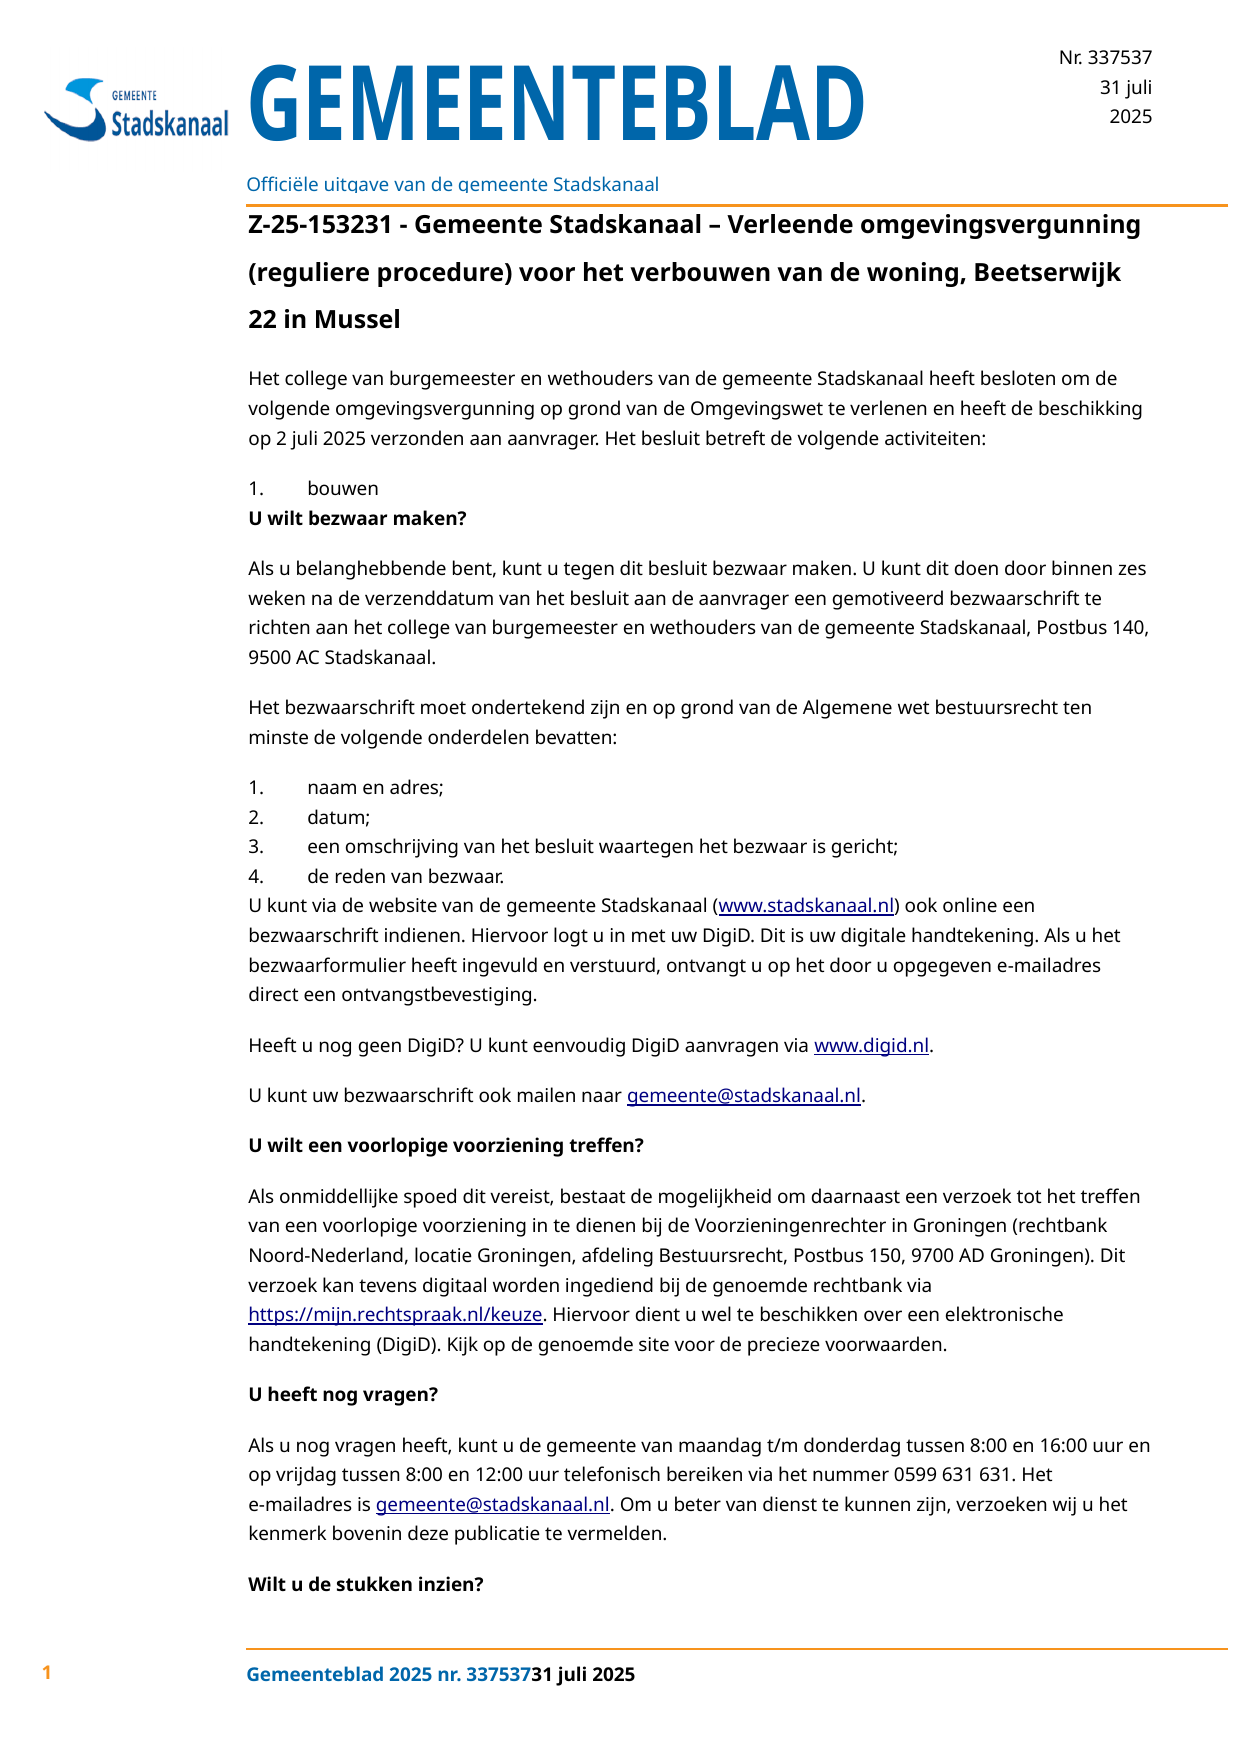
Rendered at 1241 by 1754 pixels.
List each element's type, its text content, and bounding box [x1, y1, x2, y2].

text Heeft u nog geen DigiD? U kunt eenvoudig DigiD aanvragen via www.digid.nl. [248, 1032, 1152, 1057]
text U wilt bezwaar maken? [248, 505, 1152, 530]
text U heeft nog vragen? [248, 1381, 1152, 1407]
text U wilt een voorlopige voorziening treffen? [248, 1133, 1152, 1158]
list naam en adres; [248, 774, 1152, 800]
text Als onmiddellijke spoed dit vereist, bestaat de mogelijkheid om daarnaast een verzoek tot het treffen van een voorlopige voorziening in te dienen bij de Voorzieningenrechter in Groningen (rechtbank Noord-Nederland, locatie Groningen, afdeling Bestuursrecht, Postbus 150, 9700 AD Groningen). Dit verzoek kan tevens digitaal worden ingediend bij de genoemde rechtbank via https://mijn.rechtspraak.nl/keuze. Hiervoor dient u wel te beschikken over een elektronische handtekening (DigiD). Kijk op de genoemde site voor de precieze voorwaarden. [248, 1183, 1152, 1357]
list datum; [248, 804, 1152, 829]
list de reden van bezwaar. [248, 863, 1152, 889]
text Z-25-153231 - Gemeente Stadskanaal – Verleende omgevingsvergunning (reguliere procedure) voor het verbouwen van de woning, Beetserwijk 22 in Mussel [248, 207, 1152, 336]
text Het college van burgemeester en wethouders van de gemeente Stadskanaal heeft besloten om de volgende omgevingsvergunning op grond van de Omgevingswet te verlenen en heeft de beschikking op 2 juli 2025 verzonden aan aanvrager. Het besluit betreft de volgende activiteiten: [248, 366, 1152, 450]
text Als u nog vragen heeft, kunt u de gemeente van maandag t/m donderdag tussen 8:00 en 16:00 uur en op vrijdag tussen 8:00 en 12:00 uur telefonisch bereiken via het nummer 0599 631 631. Het e‑mailadres is gemeente@stadskanaal.nl. Om u beter van dienst te kunnen zijn, verzoeken wij u het kenmerk bovenin deze publicatie te vermelden. [248, 1432, 1152, 1546]
text U kunt via de website van de gemeente Stadskanaal (www.stadskanaal.nl) ook online een bezwaarschrift indienen. Hiervoor logt u in met uw DigiD. Dit is uw digitale handtekening. Als u het bezwaarformulier heeft ingevuld en verstuurd, ontvangt u op het door u opgegeven e‑mailadres direct een ontvangstbevestiging. [248, 893, 1152, 1007]
text Wilt u de stukken inzien? [248, 1571, 1152, 1597]
text U kunt uw bezwaarschrift ook mailen naar gemeente@stadskanaal.nl. [248, 1082, 1152, 1108]
list een omschrijving van het besluit waartegen het bezwaar is gericht; [248, 833, 1152, 859]
text Het bezwaarschrift moet ondertekend zijn en op grond van de Algemene wet bestuursrecht ten minste de volgende onderdelen bevatten: [248, 694, 1152, 749]
text Als u belanghebbende bent, kunt u tegen dit besluit bezwaar maken. U kunt dit doen door binnen zes weken na de verzenddatum van het besluit aan de aanvrager een gemotiveerd bezwaarschrift te richten aan het college van burgemeester en wethouders van de gemeente Stadskanaal, Postbus 140, 9500 AC Stadskanaal. [248, 555, 1152, 669]
list bouwen [248, 475, 1152, 501]
picture [41, 47, 231, 172]
